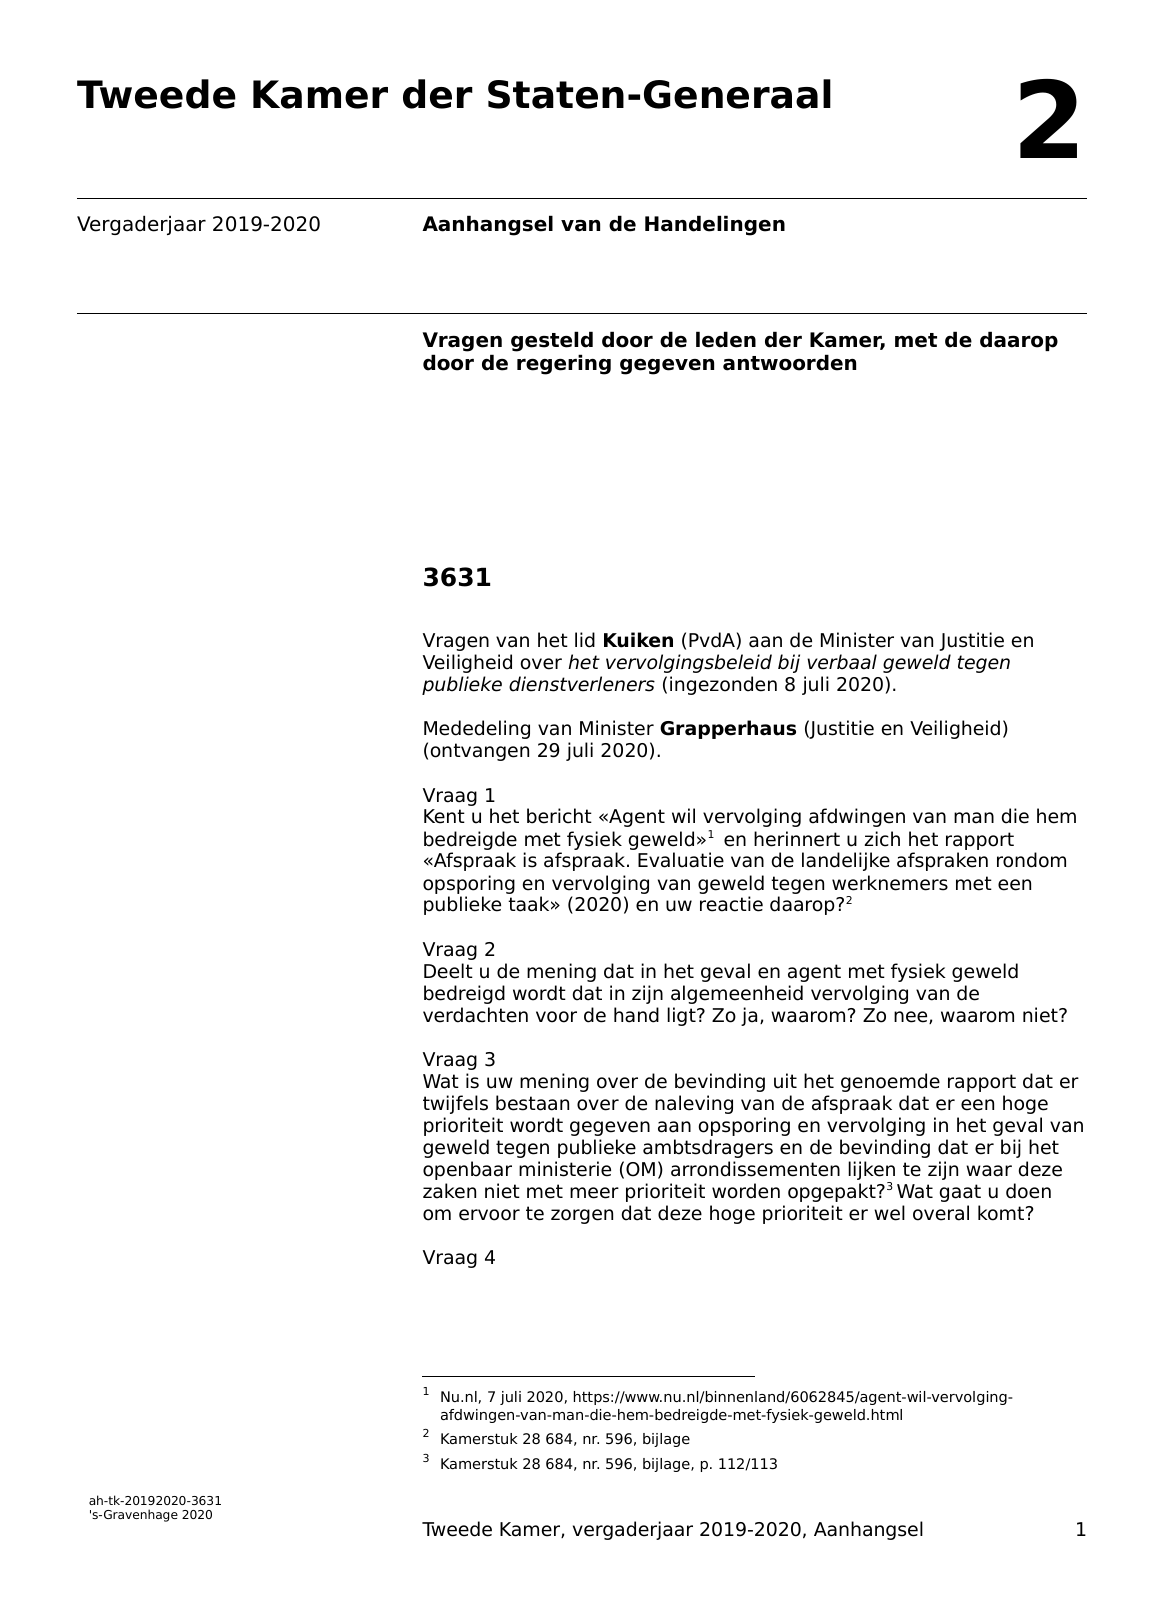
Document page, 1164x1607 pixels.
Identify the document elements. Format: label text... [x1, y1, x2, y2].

text Kamerstuk 28 684, nr. 596, bijlage [422, 1427, 1087, 1449]
text Vraag 2 [422, 938, 1087, 961]
text 3631 [422, 563, 1087, 592]
table_header 2 [886, 59, 1087, 198]
text Kamerstuk 28 684, nr. 596, bijlage, p. 112/113 [422, 1452, 1087, 1474]
text Vraag 3 [422, 1049, 1087, 1071]
table_cell [77, 314, 422, 375]
text Wat is uw mening over de bevinding uit het genoemde rapport dat er twijfels bestaan over de naleving van de afspraak dat er een hoge prioriteit wordt gegeven aan opsporing en vervolging in het geval van geweld tegen publieke ambtsdragers en de bevinding dat er bij het openbaar ministerie (OM) arrondissementen lijken te zijn waar deze zaken niet met meer prioriteit worden opgepakt?Wat gaat u doen om ervoor te zorgen dat deze hoge prioriteit er wel overal komt? [422, 1071, 1087, 1224]
table_cell Vergaderjaar 2019-2020 [77, 199, 422, 313]
text Deelt u de mening dat in het geval en agent met fysiek geweld bedreigd wordt dat in zijn algemeenheid vervolging van de verdachten voor de hand ligt? Zo ja, waarom? Zo nee, waarom niet? [422, 961, 1087, 1026]
text Vragen van het lid Kuiken (PvdA) aan de Minister van Justitie en Veiligheid over het vervolgingsbeleid bij verbaal geweld tegen publieke dienstverleners (ingezonden 8 juli 2020). [422, 630, 1087, 696]
text 's-Gravenhage 2020 [88, 1508, 323, 1522]
table_cell Vragen gesteld door de leden der Kamer, met de daarop door de regering gegeven antwoorden [422, 314, 1087, 375]
text Vraag 4 [422, 1247, 1087, 1269]
table_header Tweede Kamer der Staten-Generaal [77, 59, 886, 198]
text Kent u het bericht «Agent wil vervolging afdwingen van man die hem bedreigde met fysiek geweld» en herinnert u zich het rapport «Afspraak is afspraak. Evaluatie van de landelijke afspraken rondom opsporing en vervolging van geweld tegen werknemers met een publieke taak» (2020) en uw reactie daarop? [422, 806, 1087, 916]
text Mededeling van Minister Grapperhaus (Justitie en Veiligheid) (ontvangen 29 juli 2020). [422, 718, 1087, 762]
table_cell Aanhangsel van de Handelingen [422, 199, 1087, 313]
text ah-tk-20192020-3631 [88, 1494, 323, 1508]
text Vraag 1 [422, 784, 1087, 806]
text Nu.nl, 7 juli 2020, https://www.nu.nl/binnenland/6062845/agent-wil-vervolging-afdwingen-van-man-die-hem-bedreigde-met-fysiek-geweld.html [422, 1385, 1087, 1424]
